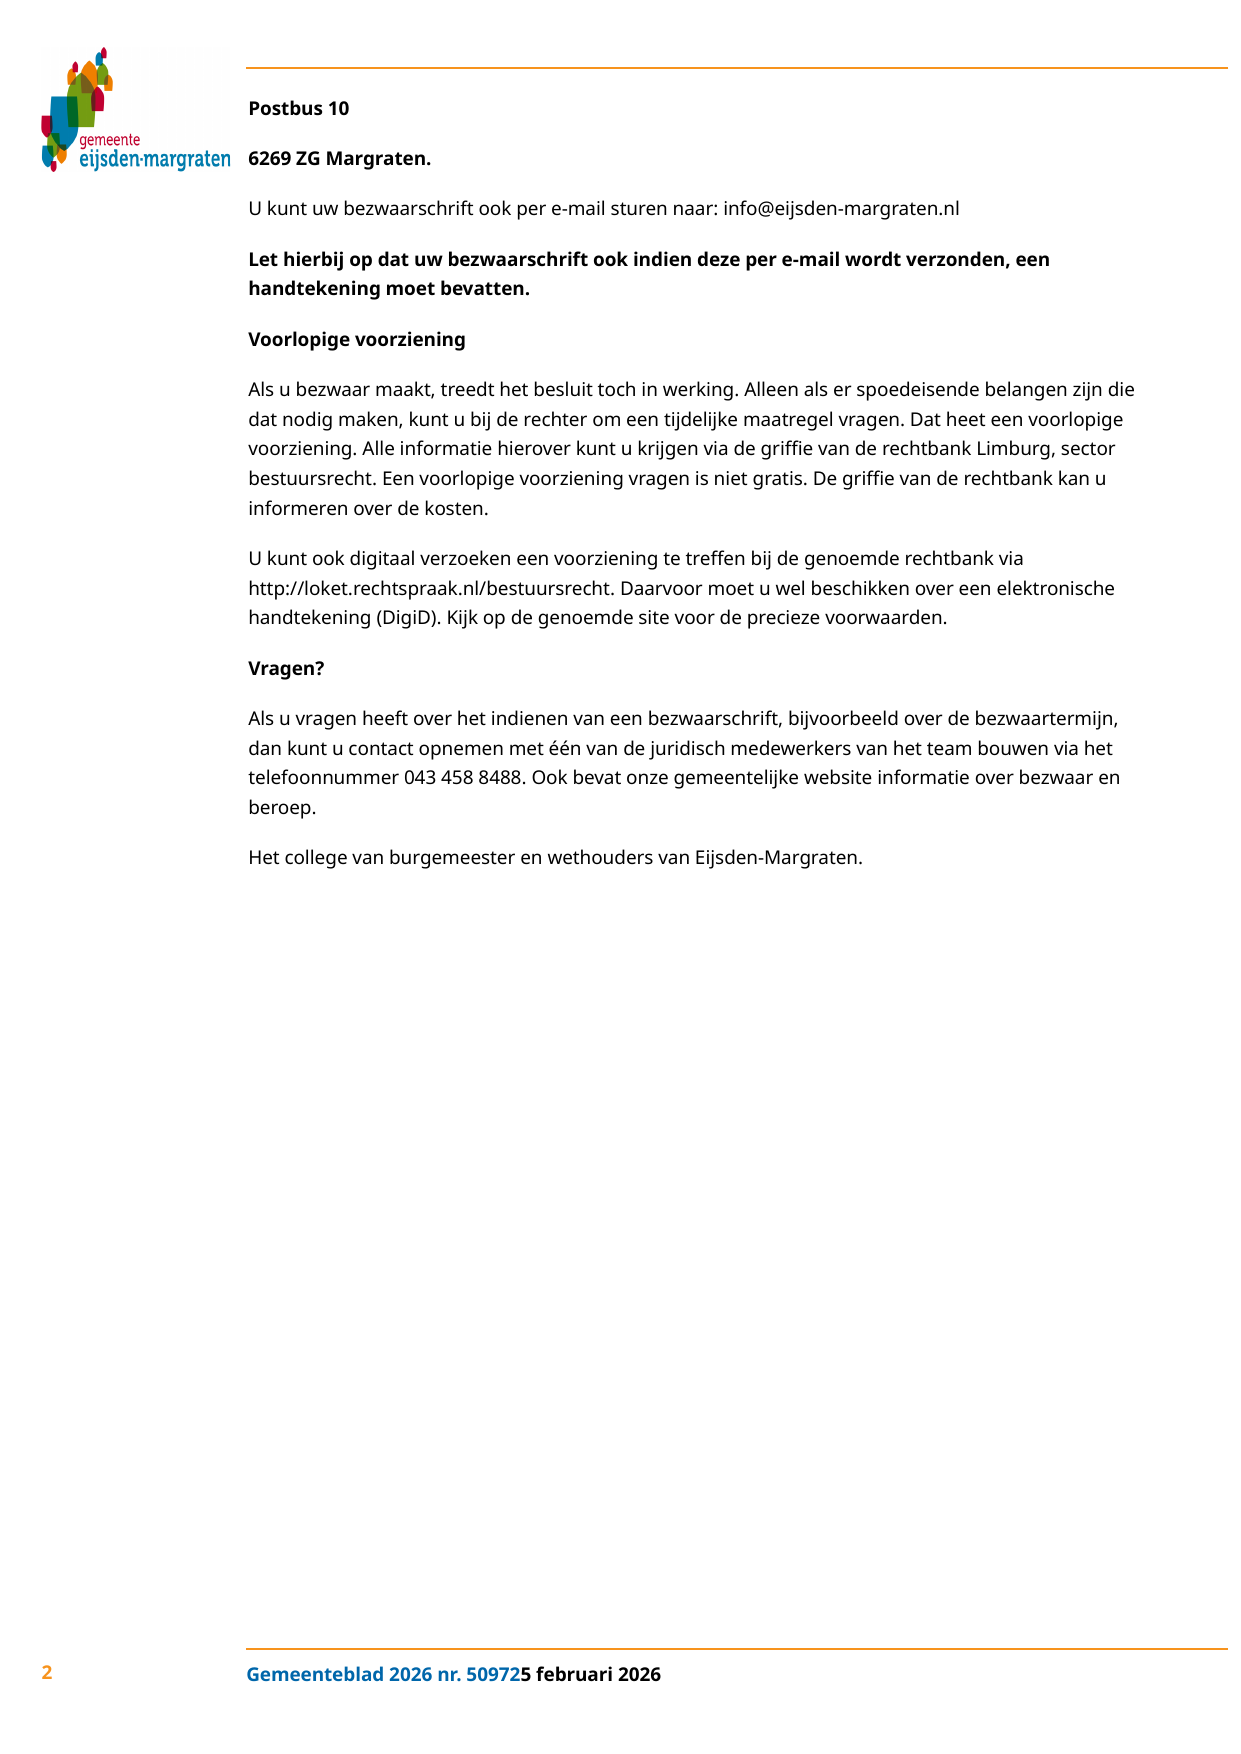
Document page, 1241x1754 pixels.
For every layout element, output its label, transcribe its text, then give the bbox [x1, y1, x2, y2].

text 6269 ZG Margraten. [248, 145, 1152, 171]
text U kunt uw bezwaarschrift ook per e-mail sturen naar: info@eijsden-margraten.nl [248, 196, 1152, 221]
text Let hierbij op dat uw bezwaarschrift ook indien deze per e-mail wordt verzonden, een handtekening moet bevatten. [248, 246, 1152, 301]
text Voorlopige voorziening [248, 326, 1152, 352]
picture [41, 47, 231, 172]
text Postbus 10 [248, 95, 1152, 121]
text Het college van burgemeester en wethouders van Eijsden-Margraten. [248, 844, 1152, 870]
text Als u vragen heeft over het indienen van een bezwaarschrift, bijvoorbeeld over de bezwaartermijn, dan kunt u contact opnemen met één van de juridisch medewerkers van het team bouwen via het telefoonnummer 043 458 8488. Ook bevat onze gemeentelijke website informatie over bezwaar en beroep. [248, 705, 1152, 820]
text Vragen? [248, 655, 1152, 681]
text U kunt ook digitaal verzoeken een voorziening te treffen bij de genoemde rechtbank via http://loket.rechtspraak.nl/bestuursrecht. Daarvoor moet u wel beschikken over een elektronische handtekening (DigiD). Kijk op de genoemde site voor de precieze voorwaarden. [248, 545, 1152, 630]
text Als u bezwaar maakt, treedt het besluit toch in werking. Alleen als er spoedeisende belangen zijn die dat nodig maken, kunt u bij de rechter om een tijdelijke maatregel vragen. Dat heet een voorlopige voorziening. Alle informatie hierover kunt u krijgen via de griffie van de rechtbank Limburg, sector bestuursrecht. Een voorlopige voorziening vragen is niet gratis. De griffie van de rechtbank kan u informeren over de kosten. [248, 376, 1152, 521]
